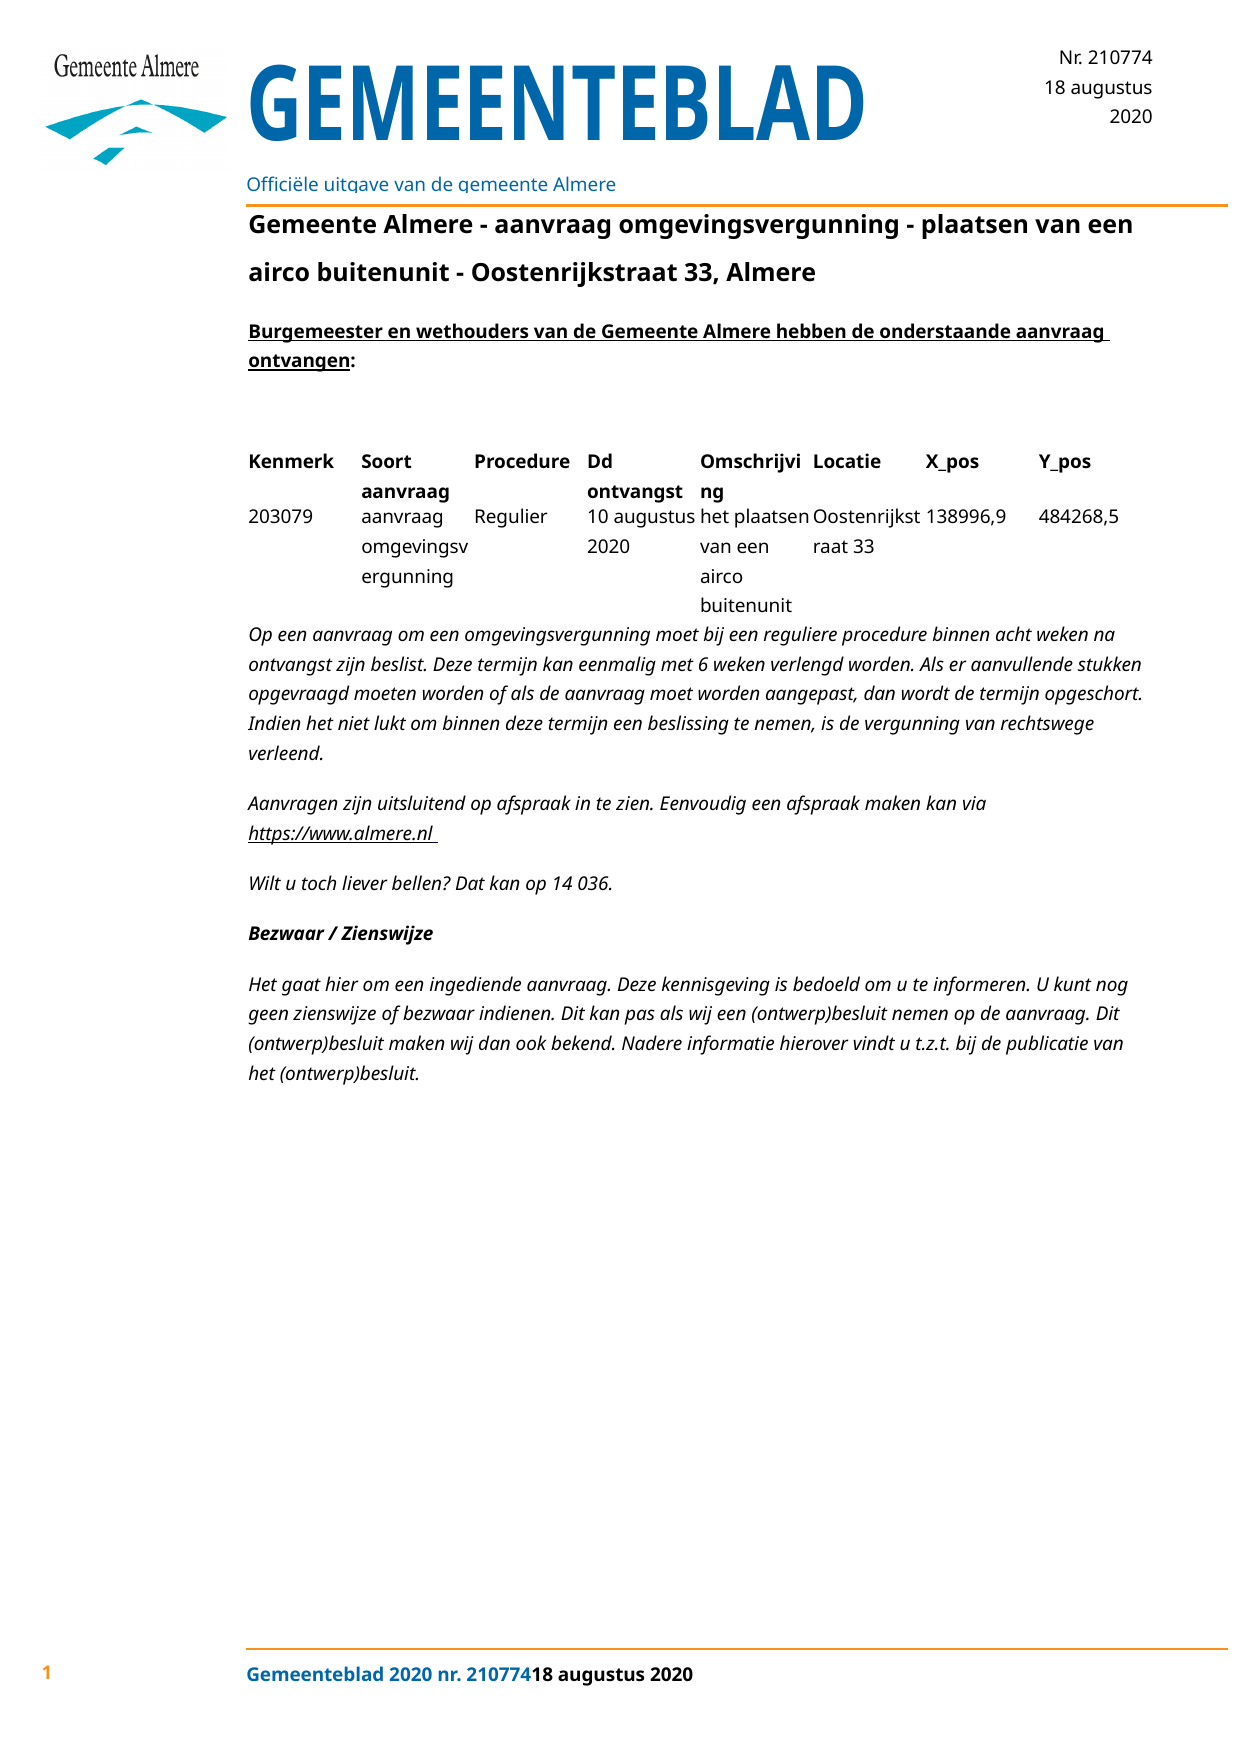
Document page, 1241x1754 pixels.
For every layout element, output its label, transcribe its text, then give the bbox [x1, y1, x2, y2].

table_header Omschrijving [700, 449, 813, 504]
text Op een aanvraag om een omgevingsvergunning moet bij een reguliere procedure binnen acht weken na ontvangst zijn beslist. Deze termijn kan eenmalig met 6 weken verlengd worden. Als er aanvullende stukken opgevraagd moeten worden of als de aanvraag moet worden aangepast, dan wordt de termijn opgeschort. Indien het niet lukt om binnen deze termijn een beslissing te nemen, is de vergunning van rechtswege verleend. [248, 621, 1152, 766]
table_cell aanvraag omgevingsvergunning [361, 504, 474, 618]
table_header X_pos [926, 449, 1038, 504]
table_cell 484268,5 [1039, 504, 1152, 618]
text Het gaat hier om een ingediende aanvraag. Deze kennisgeving is bedoeld om u te informeren. U kunt nog geen zienswijze of bezwaar indienen. Dit kan pas als wij een (ontwerp)besluit nemen op de aanvraag. Dit (ontwerp)besluit maken wij dan ook bekend. Nadere informatie hierover vindt u t.z.t. bij de publicatie van het (ontwerp)besluit. [248, 971, 1152, 1086]
table_cell het plaatsen van een airco buitenunit [700, 504, 813, 618]
text Wilt u toch liever bellen? Dat kan op 14 036. [248, 870, 1152, 896]
table_cell Oostenrijkstraat 33 [813, 504, 926, 618]
table_cell 203079 [248, 504, 361, 618]
table_cell 138996,9 [926, 504, 1038, 618]
table_cell 10 augustus 2020 [587, 504, 700, 618]
table_header Locatie [813, 449, 926, 504]
text Aanvragen zijn uitsluitend op afspraak in te zien. Eenvoudig een afspraak maken kan via https://www.almere.nl [248, 790, 1152, 846]
table_header Dd ontvangst [587, 449, 700, 504]
table_header Soort aanvraag [361, 449, 474, 504]
text Burgemeester en wethouders van de Gemeente Almere hebben de onderstaande aanvraag ontvangen: [248, 318, 1152, 373]
table_cell Regulier [474, 504, 587, 618]
table_header Kenmerk [248, 449, 361, 504]
table_header Y_pos [1039, 449, 1152, 504]
text Gemeente Almere - aanvraag omgevingsvergunning - plaatsen van een airco buitenunit - Oostenrijkstraat 33, Almere [248, 207, 1152, 288]
table_header Procedure [474, 449, 587, 504]
picture [41, 47, 231, 172]
text Bezwaar / Zienswijze [248, 921, 1152, 946]
